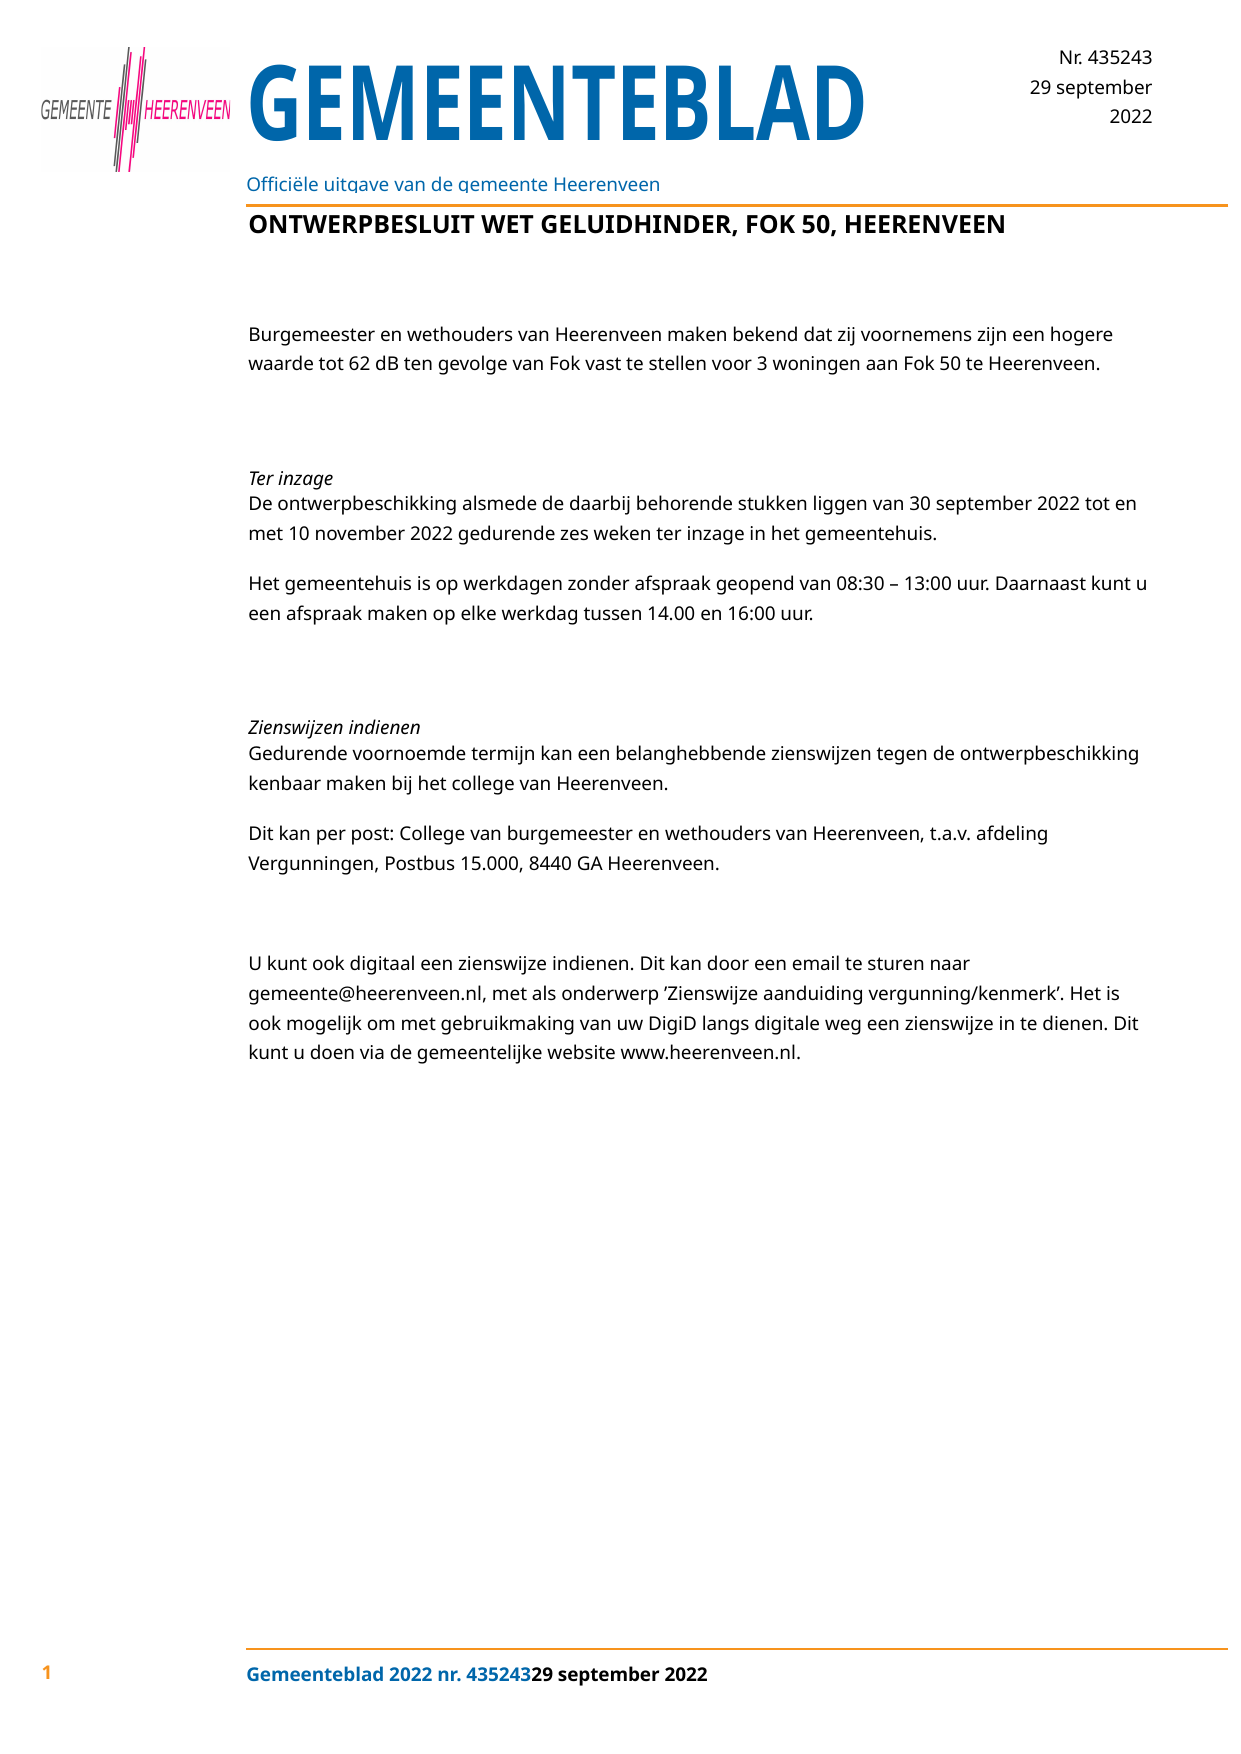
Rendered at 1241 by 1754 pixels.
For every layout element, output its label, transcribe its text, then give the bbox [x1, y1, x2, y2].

text Het gemeentehuis is op werkdagen zonder afspraak geopend van 08:30 – 13:00 uur. Daarnaast kunt u een afspraak maken op elke werkdag tussen 14.00 en 16:00 uur. [248, 570, 1152, 626]
text Dit kan per post: College van burgemeester en wethouders van Heerenveen, t.a.v. afdeling Vergunningen, Postbus 15.000, 8440 GA Heerenveen. [248, 820, 1152, 875]
text Ter inzage [248, 465, 1152, 490]
text Burgemeester en wethouders van Heerenveen maken bekend dat zij voornemens zijn een hogere waarde tot 62 dB ten gevolge van Fok vast te stellen voor 3 woningen aan Fok 50 te Heerenveen. [248, 321, 1152, 376]
picture [41, 47, 231, 172]
text Gedurende voornoemde termijn kan een belanghebbende zienswijzen tegen de ontwerpbeschikking kenbaar maken bij het college van Heerenveen. [248, 740, 1152, 795]
text ONTWERPBESLUIT WET GELUIDHINDER, FOK 50, HEERENVEEN [248, 207, 1152, 241]
text De ontwerpbeschikking alsmede de daarbij behorende stukken liggen van 30 september 2022 tot en met 10 november 2022 gedurende zes weken ter inzage in het gemeentehuis. [248, 490, 1152, 546]
text Zienswijzen indienen [248, 714, 1152, 740]
text U kunt ook digitaal een zienswijze indienen. Dit kan door een email te sturen naar gemeente@heerenveen.nl, met als onderwerp ’Zienswijze aanduiding vergunning/kenmerk’. Het is ook mogelijk om met gebruikmaking van uw DigiD langs digitale weg een zienswijze in te dienen. Dit kunt u doen via de gemeentelijke website www.heerenveen.nl. [248, 951, 1152, 1065]
